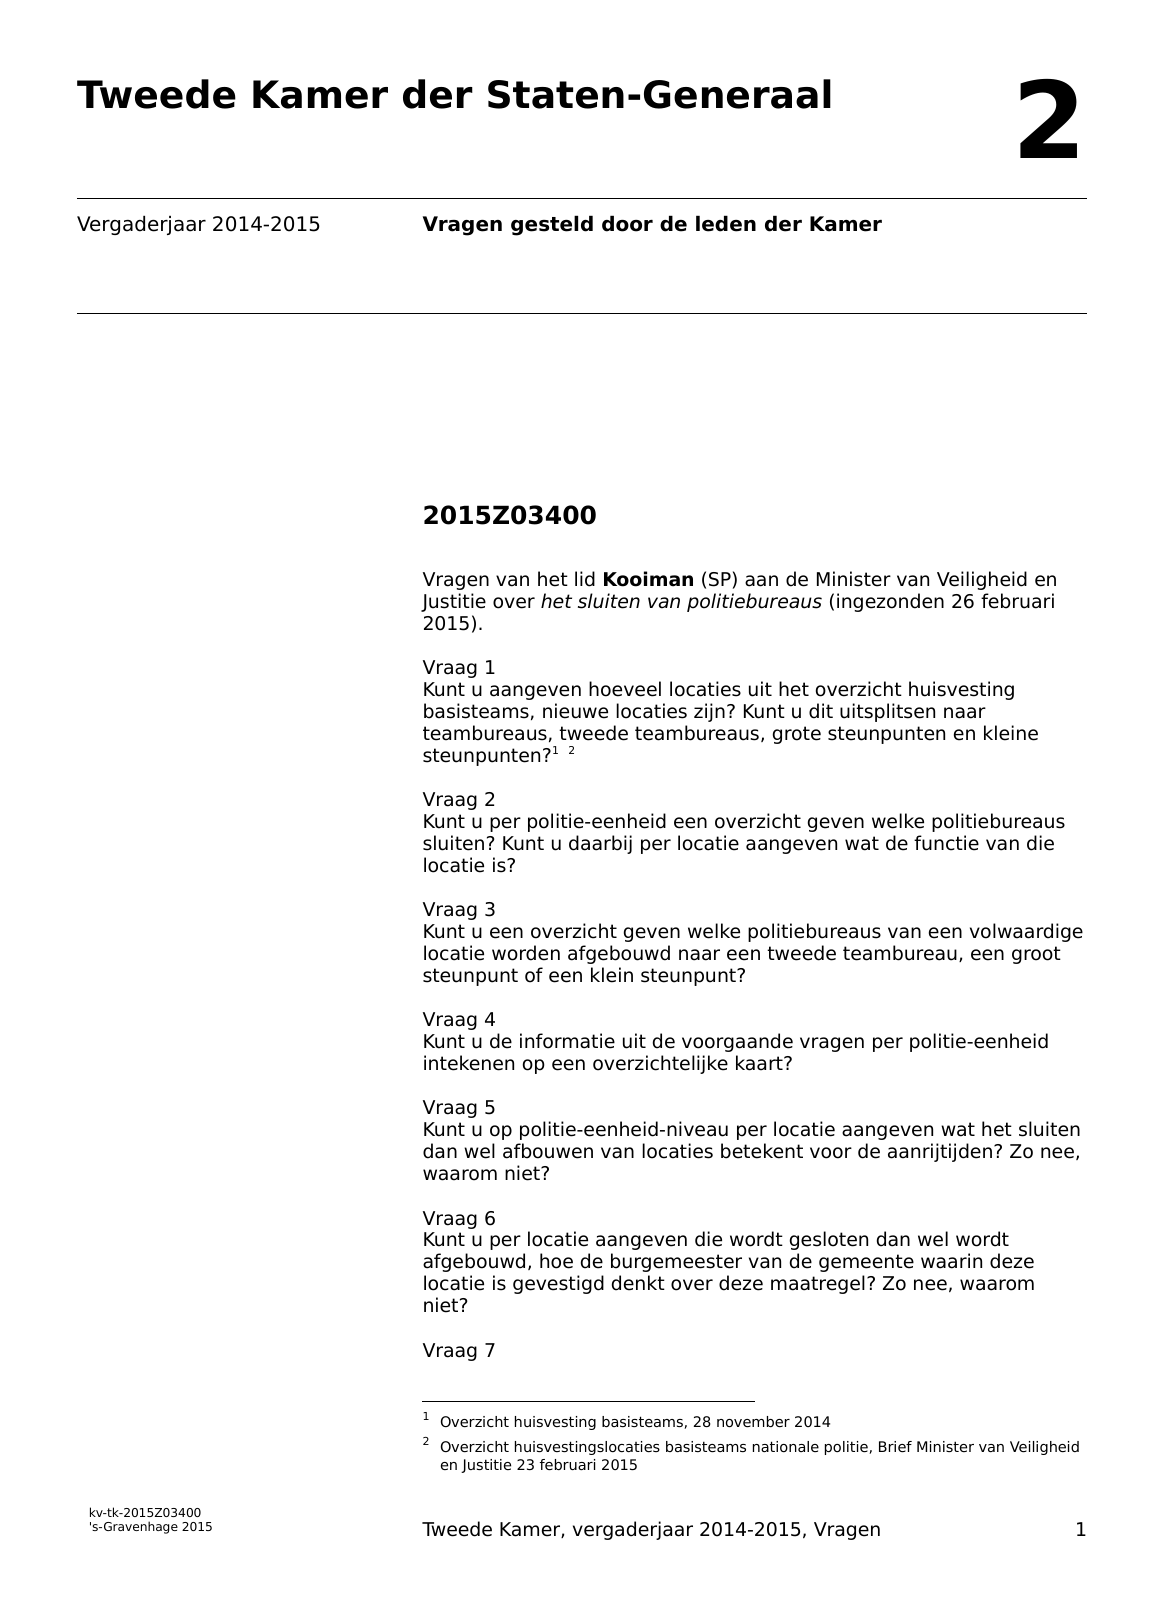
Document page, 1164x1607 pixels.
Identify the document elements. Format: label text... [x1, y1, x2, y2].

text Overzicht huisvesting basisteams, 28 november 2014 [422, 1410, 1087, 1432]
text Kunt u per locatie aangeven die wordt gesloten dan wel wordt afgebouwd, hoe de burgemeester van de gemeente waarin deze locatie is gevestigd denkt over deze maatregel? Zo nee, waarom niet? [422, 1229, 1087, 1317]
text Vraag 4 [422, 1009, 1087, 1031]
text Overzicht huisvestingslocaties basisteams nationale politie, Brief Minister van Veiligheid en Justitie 23 februari 2015 [422, 1435, 1087, 1474]
table_header 2 [886, 59, 1087, 198]
text Vraag 6 [422, 1207, 1087, 1229]
text Kunt u de informatie uit de voorgaande vragen per politie-eenheid intekenen op een overzichtelijke kaart? [422, 1031, 1087, 1075]
text 's-Gravenhage 2015 [88, 1520, 323, 1534]
text kv-tk-2015Z03400 [88, 1506, 323, 1520]
text Vraag 2 [422, 789, 1087, 811]
table_header Tweede Kamer der Staten-Generaal [77, 59, 886, 198]
text Kunt u per politie-eenheid een overzicht geven welke politiebureaus sluiten? Kunt u daarbij per locatie aangeven wat de functie van die locatie is? [422, 811, 1087, 877]
text Vraag 5 [422, 1097, 1087, 1119]
table_cell Vragen gesteld door de leden der Kamer [422, 199, 1087, 313]
text Vraag 1 [422, 657, 1087, 679]
text 2015Z03400 [422, 501, 1087, 531]
text Vraag 7 [422, 1339, 1087, 1361]
text Vragen van het lid Kooiman (SP) aan de Minister van Veiligheid en Justitie over het sluiten van politiebureaus (ingezonden 26 februari 2015). [422, 569, 1087, 635]
text Vraag 3 [422, 899, 1087, 921]
text Kunt u een overzicht geven welke politiebureaus van een volwaardige locatie worden afgebouwd naar een tweede teambureau, een groot steunpunt of een klein steunpunt? [422, 921, 1087, 987]
text Kunt u op politie-eenheid-niveau per locatie aangeven wat het sluiten dan wel afbouwen van locaties betekent voor de aanrijtijden? Zo nee, waarom niet? [422, 1119, 1087, 1185]
text Kunt u aangeven hoeveel locaties uit het overzicht huisvesting basisteams, nieuwe locaties zijn? Kunt u dit uitsplitsen naar teambureaus, tweede teambureaus, grote steunpunten en kleine steunpunten? [422, 679, 1087, 767]
table_cell Vergaderjaar 2014-2015 [77, 199, 422, 313]
